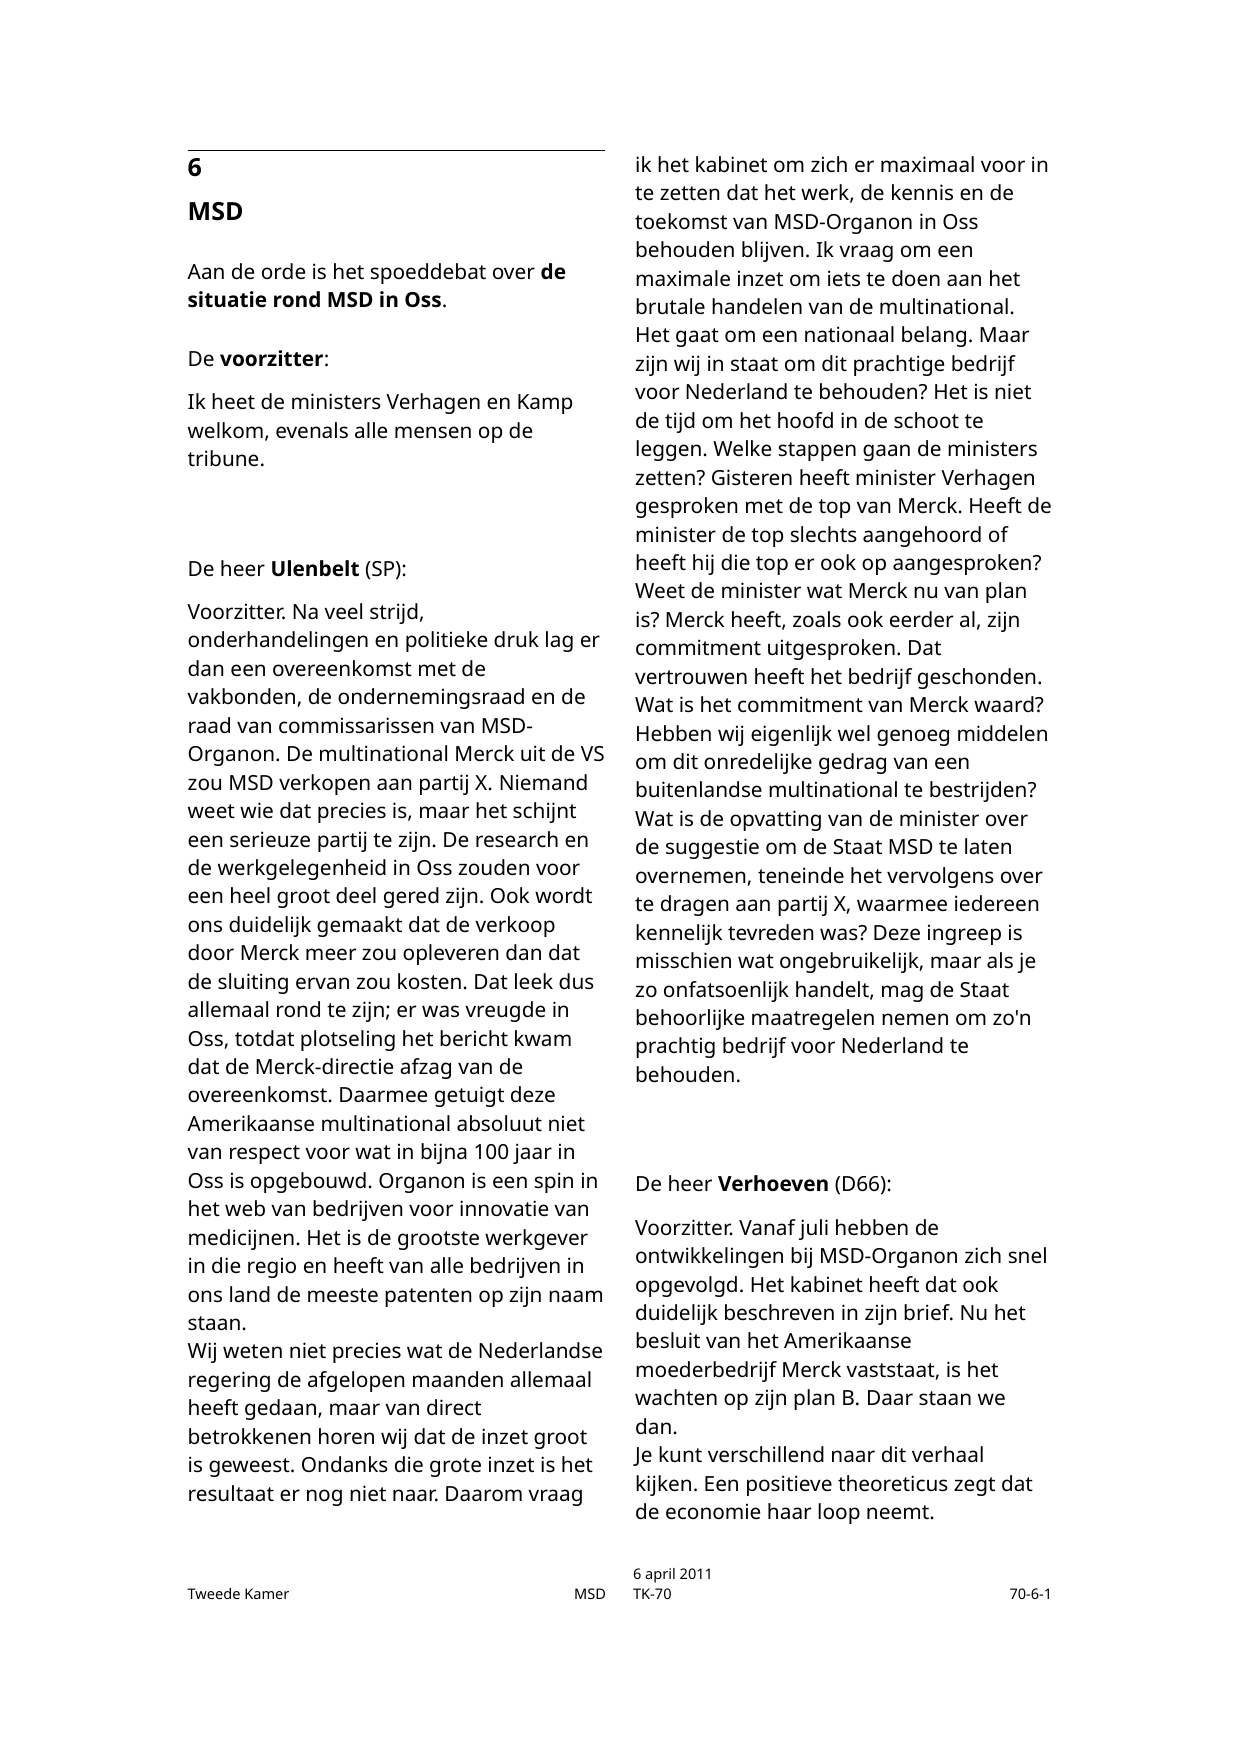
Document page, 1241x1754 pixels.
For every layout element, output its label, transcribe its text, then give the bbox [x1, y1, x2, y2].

text Ik heet de ministers Verhagen en Kamp welkom, evenals alle mensen op de tribune. [187, 387, 605, 473]
text Wij weten niet precies wat de Nederlandse regering de afgelopen maanden allemaal heeft gedaan, maar van direct betrokkenen horen wij dat de inzet groot is geweest. Ondanks die grote inzet is het resultaat er nog niet naar. Daarom vraag [187, 1337, 605, 1507]
text De voorzitter: [187, 344, 605, 372]
text Het gaat om een nationaal belang. Maar zijn wij in staat om dit prachtige bedrijf voor Nederland te behouden? Het is niet de tijd om het hoofd in de schoot te leggen. Welke stappen gaan de ministers zetten? Gisteren heeft minister Verhagen gesproken met de top van Merck. Heeft de minister de top slechts aangehoord of heeft hij die top er ook op aangesproken? Weet de minister wat Merck nu van plan is? Merck heeft, zoals ook eerder al, zijn commitment uitgesproken. Dat vertrouwen heeft het bedrijf geschonden. Wat is het commitment van Merck waard? Hebben wij eigenlijk wel genoeg middelen om dit onredelijke gedrag van een buitenlandse multinational te bestrijden? [635, 321, 1053, 804]
text  [635, 1118, 1053, 1147]
text Wat is de opvatting van de minister over de suggestie om de Staat MSD te laten overnemen, teneinde het vervolgens over te dragen aan partij X, waarmee iedereen kennelijk tevreden was? Deze ingreep is misschien wat ongebruikelijk, maar als je zo onfatsoenlijk handelt, mag de Staat behoorlijke maatregelen nemen om zo'n prachtig bedrijf voor Nederland te behouden. [635, 804, 1053, 1088]
text  [187, 503, 605, 531]
text Aan de orde is het spoeddebat over de situatie rond MSD in Oss. [187, 257, 605, 314]
text Voorzitter. Na veel strijd, onderhandelingen en politieke druk lag er dan een overeenkomst met de vakbonden, de ondernemingsraad en de raad van commissarissen van MSD-Organon. De multinational Merck uit de VS zou MSD verkopen aan partij X. Niemand weet wie dat precies is, maar het schijnt een serieuze partij te zijn. De research en de werkgelegenheid in Oss zouden voor een heel groot deel gered zijn. Ook wordt ons duidelijk gemaakt dat de verkoop door Merck meer zou opleveren dan dat de sluiting ervan zou kosten. Dat leek dus allemaal rond te zijn; er was vreugde in Oss, totdat plotseling het bericht kwam dat de Merck-directie afzag van de overeenkomst. Daarmee getuigt deze Amerikaanse multinational absoluut niet van respect voor wat in bijna 100 jaar in Oss is opgebouwd. Organon is een spin in het web van bedrijven voor innovatie van medicijnen. Het is de grootste werkgever in die regio en heeft van alle bedrijven in ons land de meeste patenten op zijn naam staan. [187, 597, 605, 1337]
text MSD [187, 193, 605, 227]
text De heer Ulenbelt (SP): [187, 554, 605, 582]
text Voorzitter. Vanaf juli hebben de ontwikkelingen bij MSD-Organon zich snel opgevolgd. Het kabinet heeft dat ook duidelijk beschreven in zijn brief. Nu het besluit van het Amerikaanse moederbedrijf Merck vaststaat, is het wachten op zijn plan B. Daar staan we dan. [635, 1213, 1053, 1440]
text 6 [187, 151, 605, 184]
text De heer Verhoeven (D66): [635, 1169, 1053, 1198]
text Je kunt verschillend naar dit verhaal kijken. Een positieve theoreticus zegt dat de economie haar loop neemt. [635, 1440, 1053, 1526]
text ik het kabinet om zich er maximaal voor in te zetten dat het werk, de kennis en de toekomst van MSD-Organon in Oss behouden blijven. Ik vraag om een maximale inzet om iets te doen aan het brutale handelen van de multinational. [635, 150, 1053, 321]
